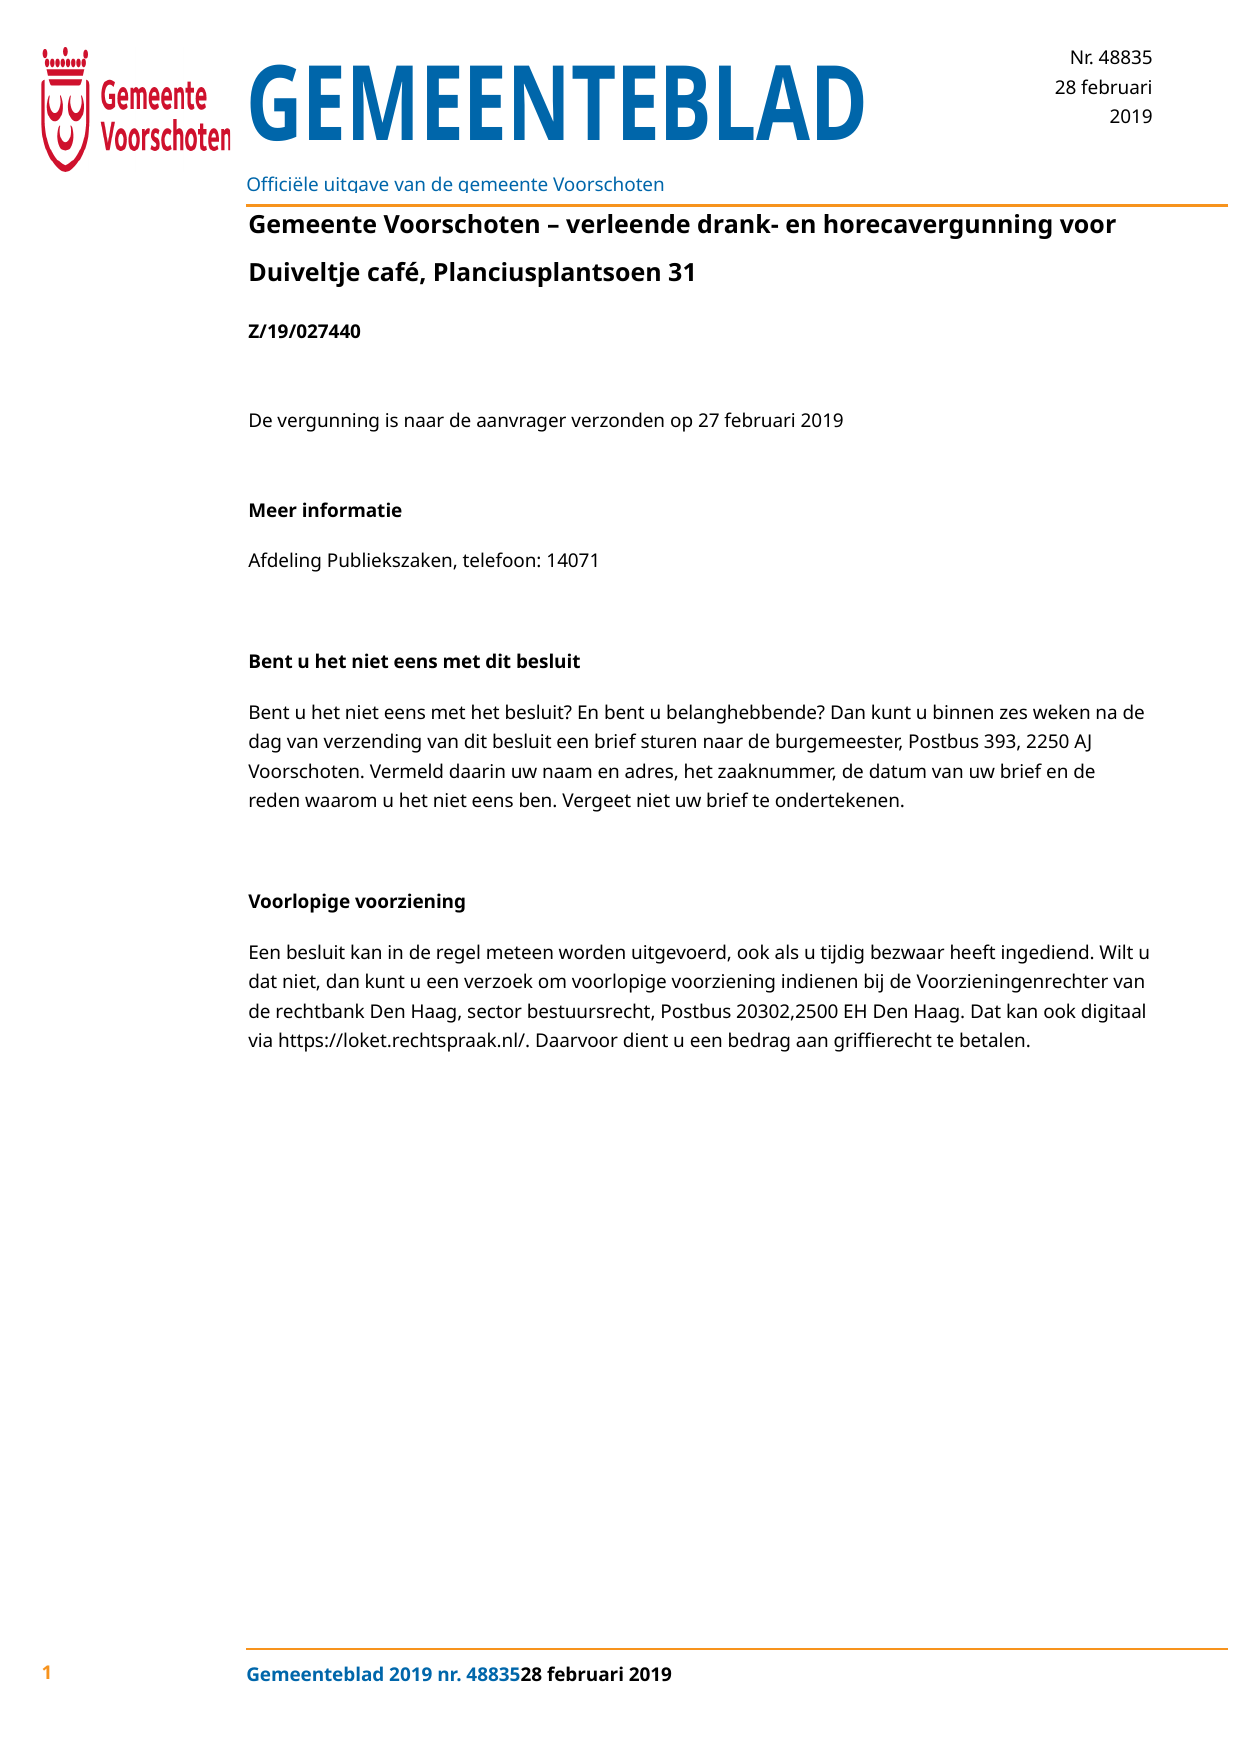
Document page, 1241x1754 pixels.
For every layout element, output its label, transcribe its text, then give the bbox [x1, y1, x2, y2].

text Bent u het niet eens met het besluit? En bent u belanghebbende? Dan kunt u binnen zes weken na de dag van verzending van dit besluit een brief sturen naar de burgemeester, Postbus 393, 2250 AJ Voorschoten. Vermeld daarin uw naam en adres, het zaaknummer, de datum van uw brief en de reden waarom u het niet eens ben. Vergeet niet uw brief te ondertekenen. [248, 699, 1152, 813]
text Afdeling Publiekszaken, telefoon: 14071 [248, 548, 1152, 573]
text Voorlopige voorziening [248, 888, 1152, 914]
text Een besluit kan in de regel meteen worden uitgevoerd, ook als u tijdig bezwaar heeft ingediend. Wilt u dat niet, dan kunt u een verzoek om voorlopige voorziening indienen bij de Voorzieningenrechter van de rechtbank Den Haag, sector bestuursrecht, Postbus 20302,2500 EH Den Haag. Dat kan ook digitaal via https://loket.rechtspraak.nl/. Daarvoor dient u een bedrag aan griffierecht te betalen. [248, 939, 1152, 1053]
picture [41, 47, 231, 172]
text Meer informatie [248, 497, 1152, 523]
text Z/19/027440 [248, 318, 1152, 344]
text De vergunning is naar de aanvrager verzonden op 27 februari 2019 [248, 408, 1152, 433]
text Bent u het niet eens met dit besluit [248, 648, 1152, 674]
text Gemeente Voorschoten – verleende drank- en horecavergunning voor Duiveltje café, Planciusplantsoen 31 [248, 207, 1152, 288]
